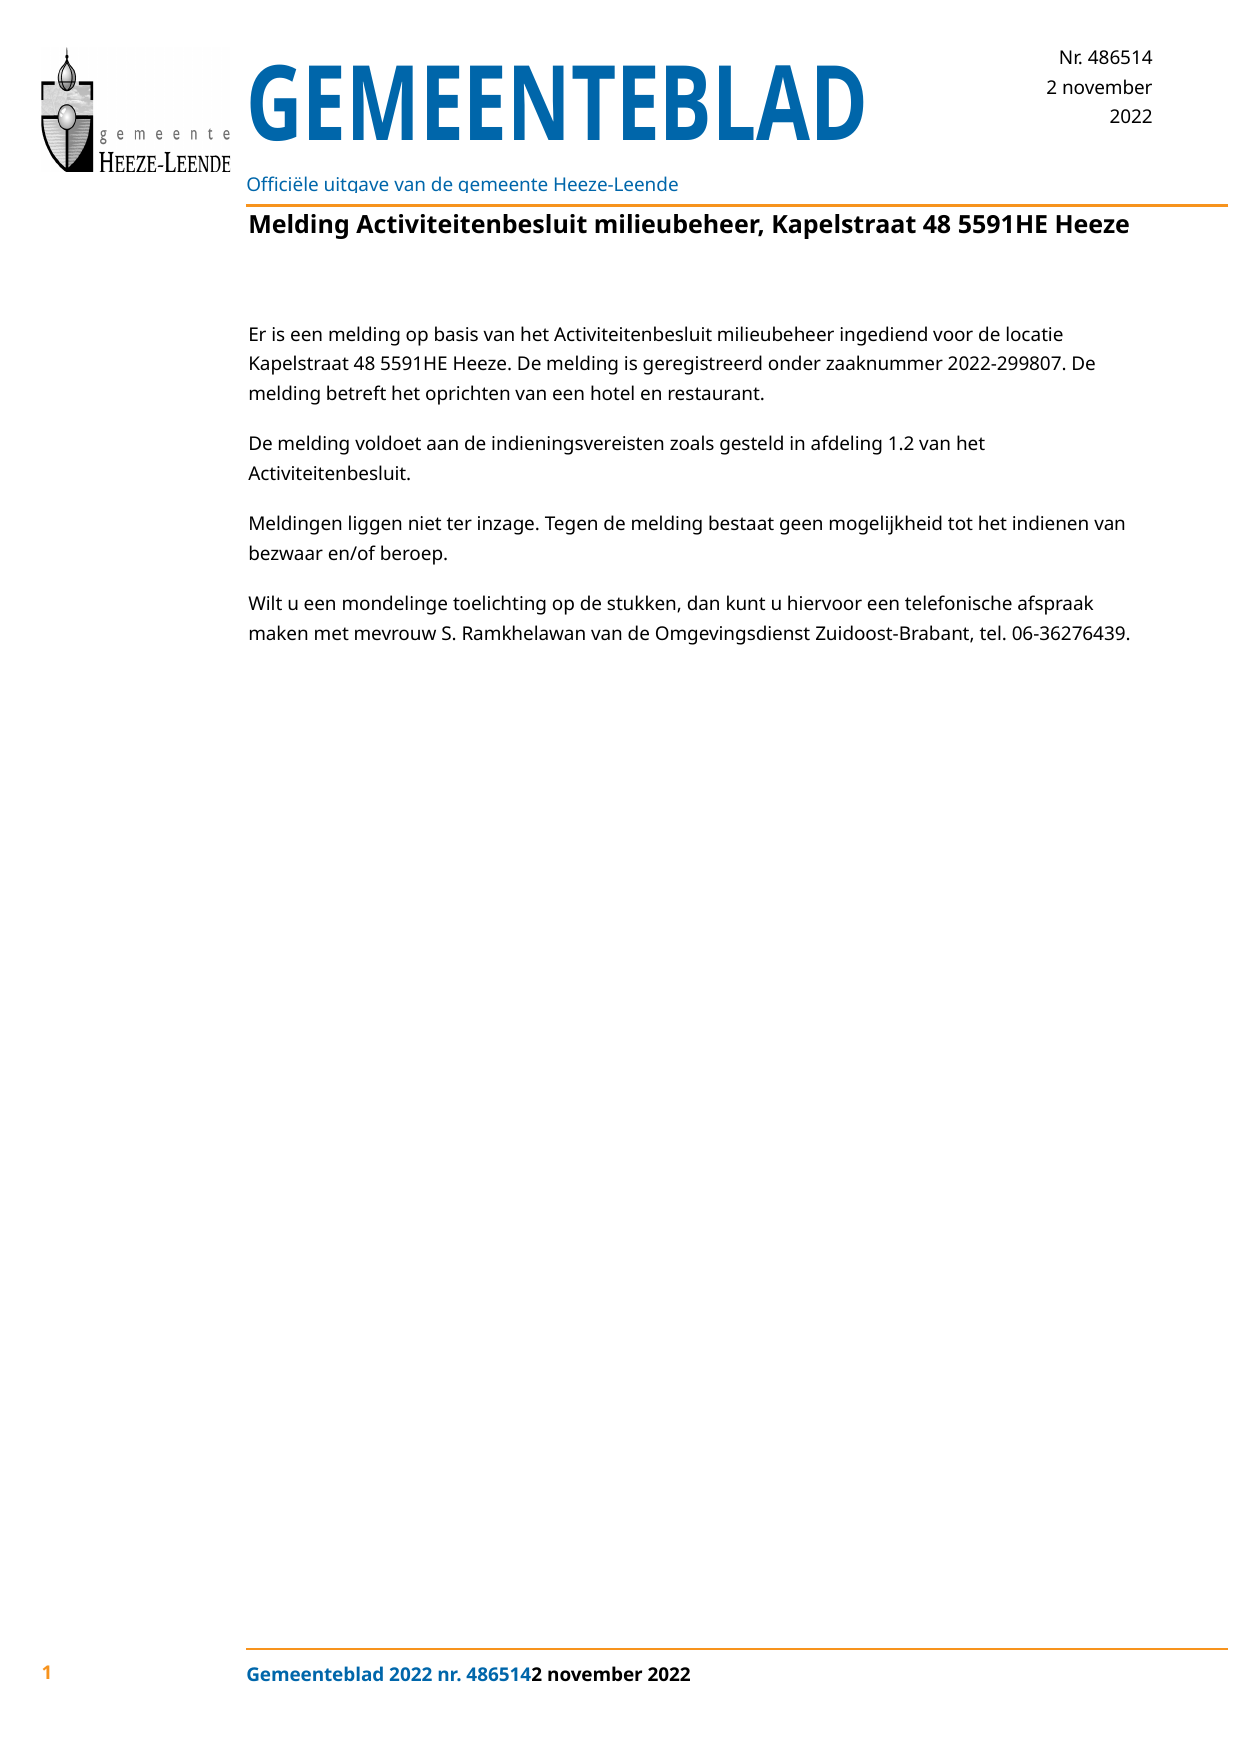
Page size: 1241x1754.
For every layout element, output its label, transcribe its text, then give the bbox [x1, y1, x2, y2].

text Wilt u een mondelinge toelichting op de stukken, dan kunt u hiervoor een telefonische afspraak maken met mevrouw S. Ramkhelawan van de Omgevingsdienst Zuidoost-Brabant, tel. 06-36276439. [248, 590, 1152, 646]
text Er is een melding op basis van het Activiteitenbesluit milieubeheer ingediend voor de locatie Kapelstraat 48 5591HE Heeze. De melding is geregistreerd onder zaaknummer 2022-299807. De melding betreft het oprichten van een hotel en restaurant. [248, 321, 1152, 406]
text De melding voldoet aan de indieningsvereisten zoals gesteld in afdeling 1.2 van het Activiteitenbesluit. [248, 430, 1152, 486]
text Meldingen liggen niet ter inzage. Tegen de melding bestaat geen mogelijkheid tot het indienen van bezwaar en/of beroep. [248, 510, 1152, 566]
picture [41, 47, 231, 172]
text Melding Activiteitenbesluit milieubeheer, Kapelstraat 48 5591HE Heeze [248, 207, 1152, 241]
